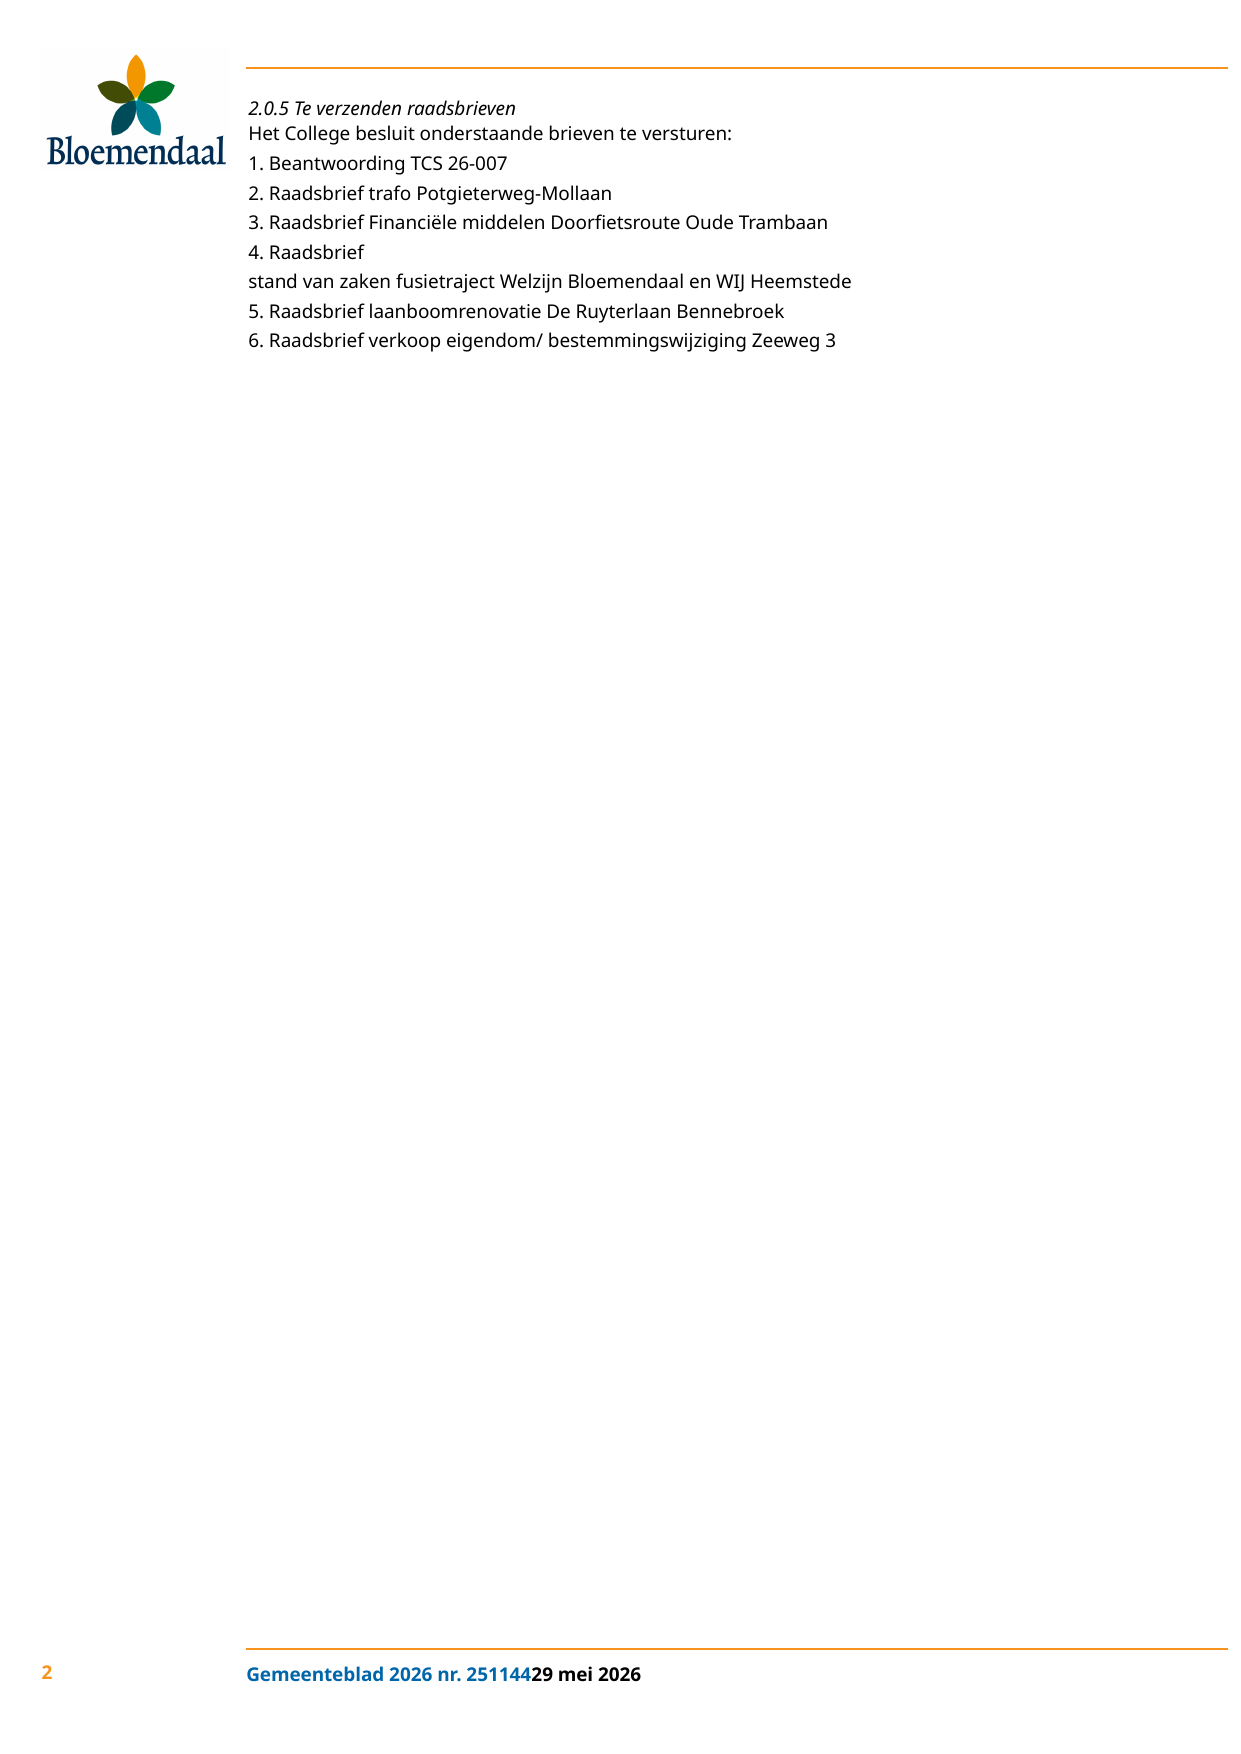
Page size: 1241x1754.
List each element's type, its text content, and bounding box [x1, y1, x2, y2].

text 6. Raadsbrief verkoop eigendom/ bestemmingswijziging Zeeweg 3 [248, 328, 1152, 353]
text 1. Beantwoording TCS 26-007 [248, 150, 1152, 176]
text Het College besluit onderstaande brieven te versturen: [248, 121, 1152, 146]
picture [41, 47, 231, 172]
text stand van zaken fusietraject Welzijn Bloemendaal en WIJ Heemstede [248, 268, 1152, 294]
text 2. Raadsbrief trafo Potgieterweg-Mollaan [248, 180, 1152, 205]
text 3. Raadsbrief Financiële middelen Doorfietsroute Oude Trambaan [248, 209, 1152, 235]
text 2.0.5 Te verzenden raadsbrieven [248, 95, 1152, 121]
text 5. Raadsbrief laanboomrenovatie De Ruyterlaan Bennebroek [248, 298, 1152, 324]
text 4. Raadsbrief [248, 239, 1152, 264]
